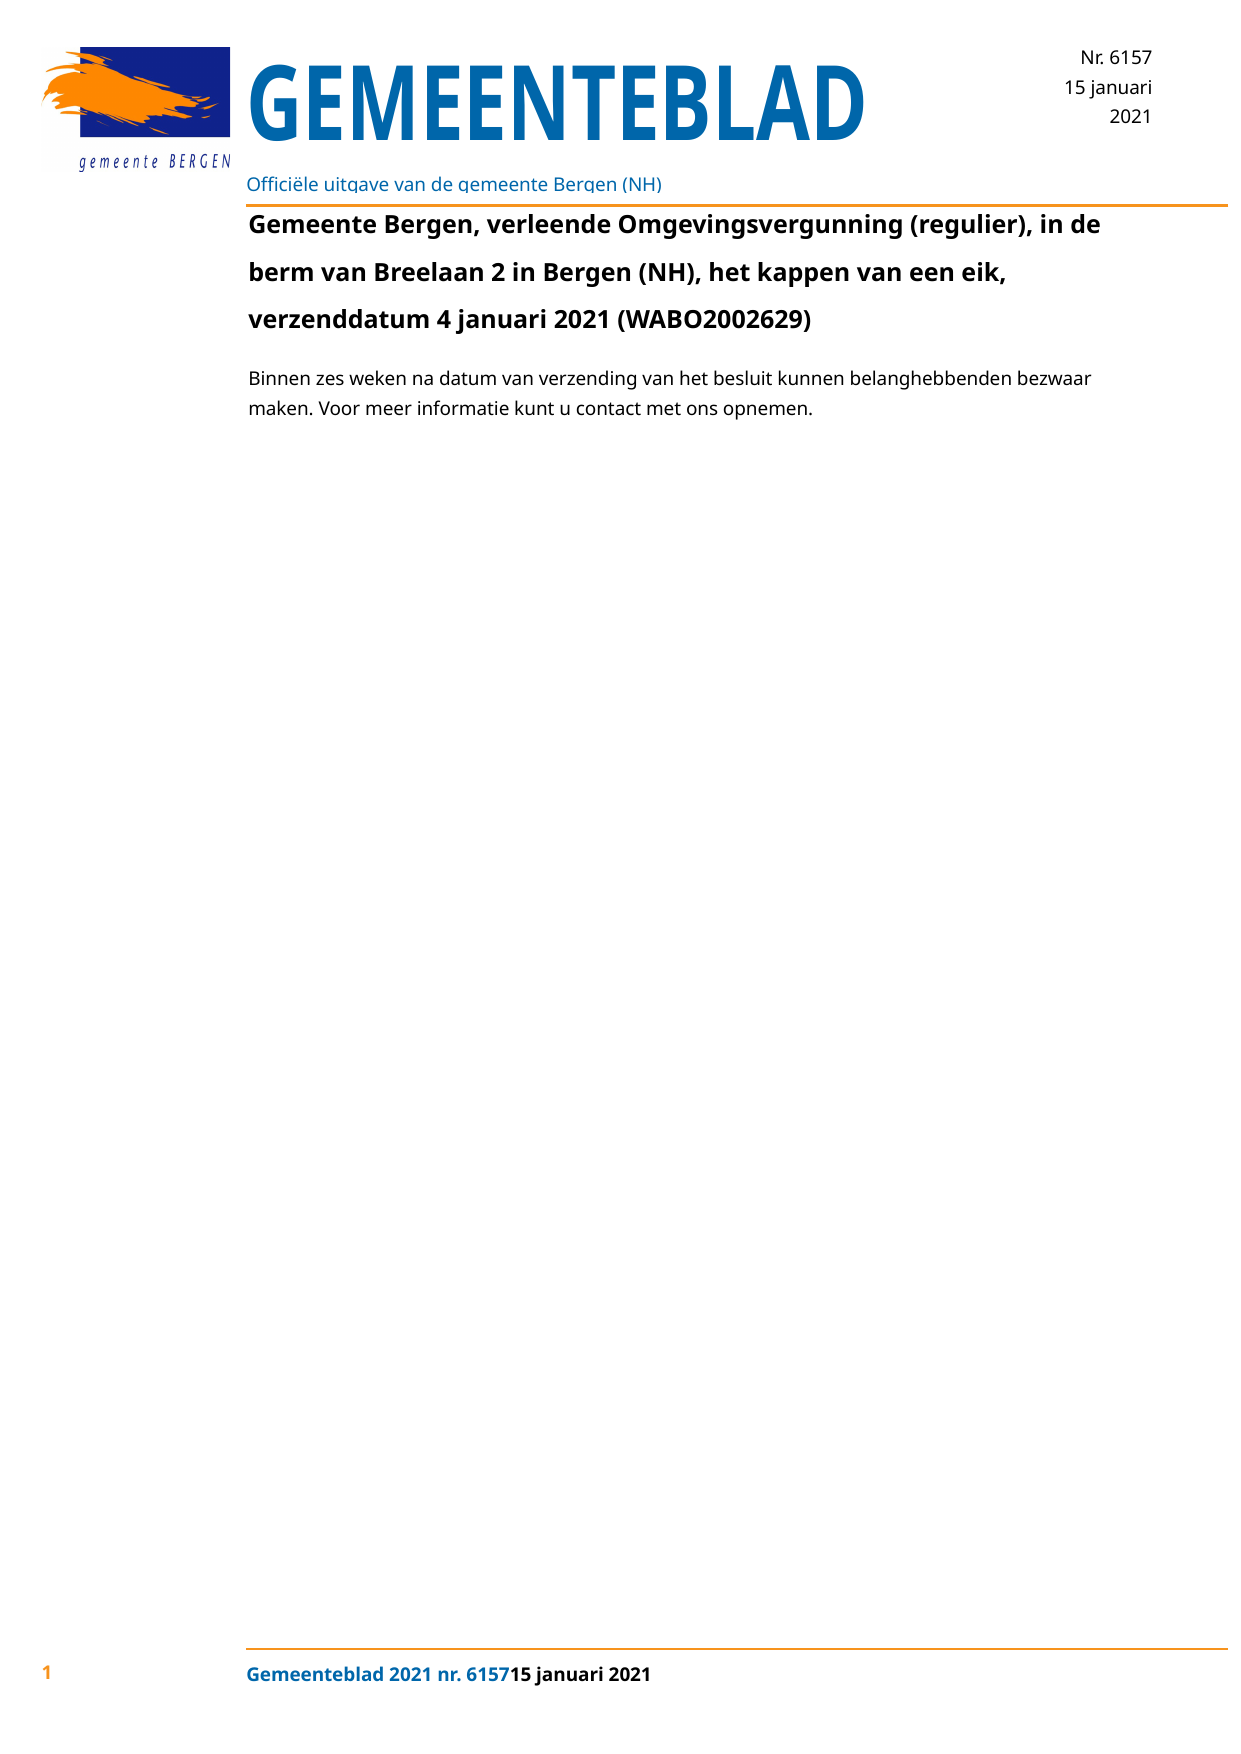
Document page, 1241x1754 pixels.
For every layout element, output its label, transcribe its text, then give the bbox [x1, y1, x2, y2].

picture [41, 47, 231, 172]
text Gemeente Bergen, verleende Omgevingsvergunning (regulier), in de berm van Breelaan 2 in Bergen (NH), het kappen van een eik, verzenddatum 4 januari 2021 (WABO2002629) [248, 207, 1152, 336]
text Binnen zes weken na datum van verzending van het besluit kunnen belanghebbenden bezwaar maken. Voor meer informatie kunt u contact met ons opnemen. [248, 366, 1152, 421]
